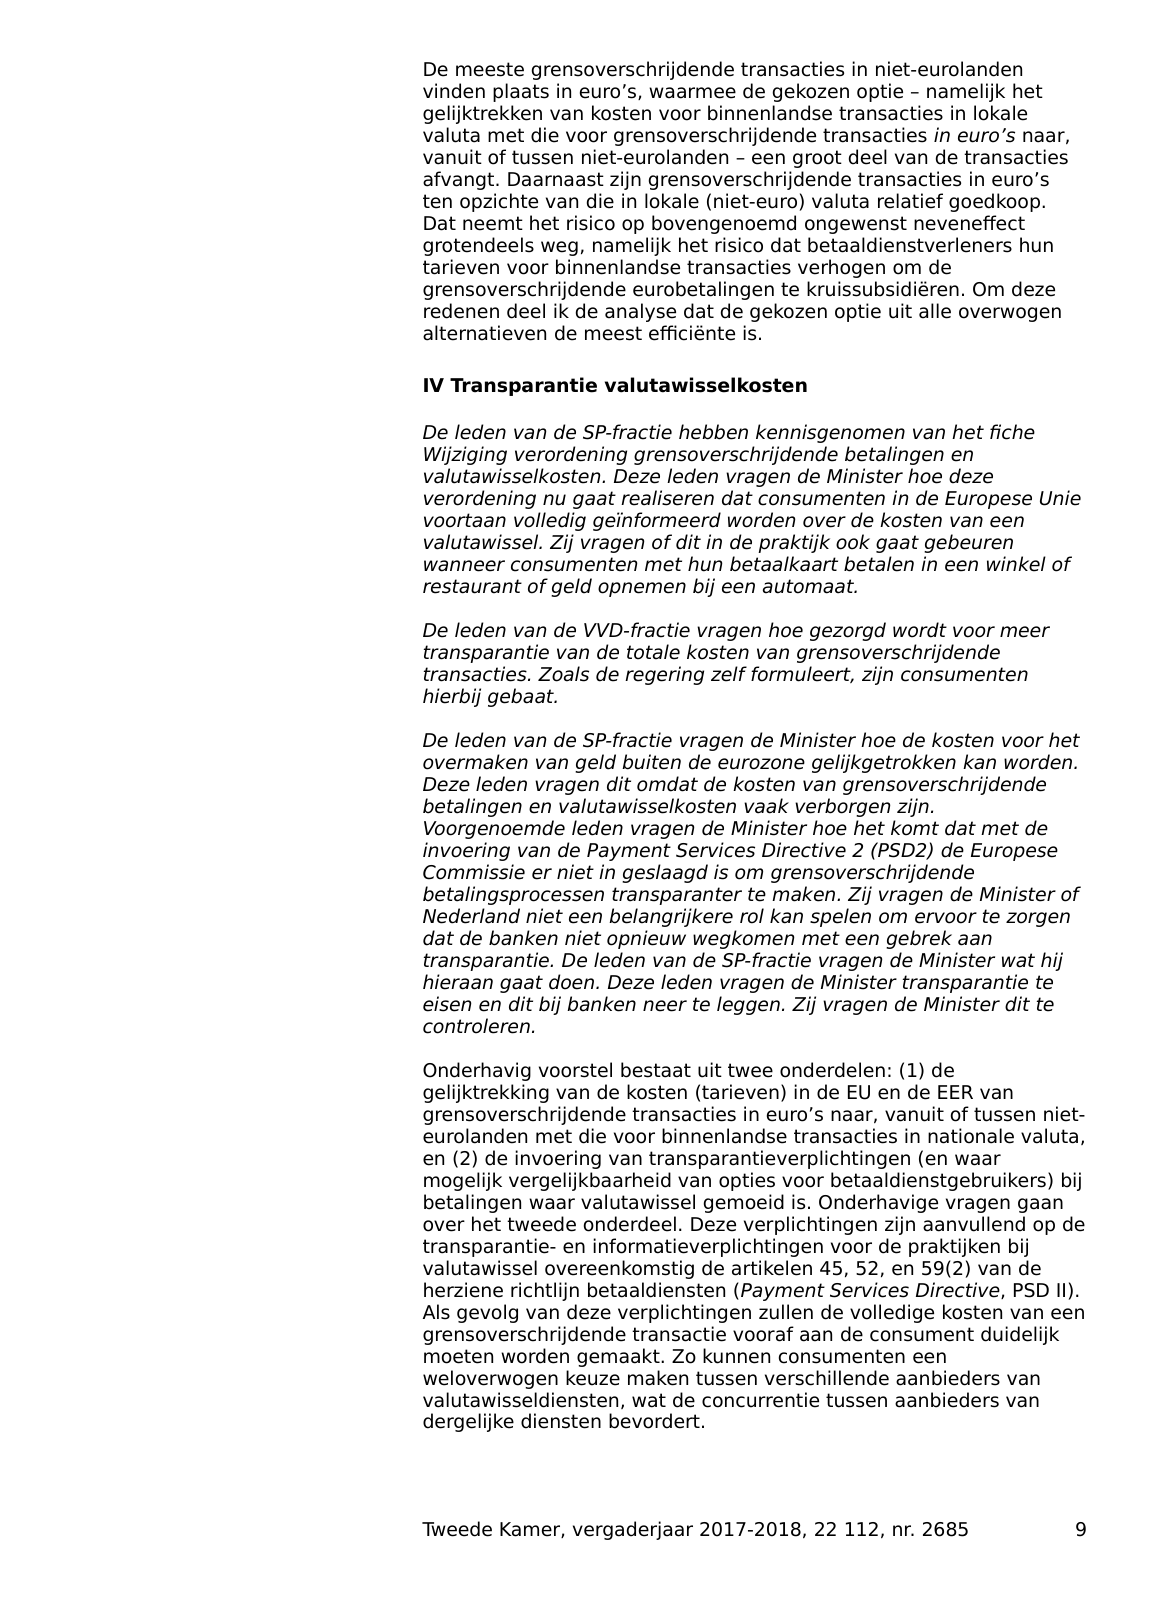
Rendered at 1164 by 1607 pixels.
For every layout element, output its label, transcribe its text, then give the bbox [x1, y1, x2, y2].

text De leden van de SP-fractie hebben kennisgenomen van het fiche Wijziging verordening grensoverschrijdende betalingen en valutawisselkosten. Deze leden vragen de Minister hoe deze verordening nu gaat realiseren dat consumenten in de Europese Unie voortaan volledig geïnformeerd worden over de kosten van een valutawissel. Zij vragen of dit in de praktijk ook gaat gebeuren wanneer consumenten met hun betaalkaart betalen in een winkel of restaurant of geld opnemen bij een automaat. [422, 422, 1087, 598]
text De meeste grensoverschrijdende transacties in niet-eurolanden vinden plaats in euro’s, waarmee de gekozen optie – namelijk het gelijktrekken van kosten voor binnenlandse transacties in lokale valuta met die voor grensoverschrijdende transacties in euro’s naar, vanuit of tussen niet-eurolanden – een groot deel van de transacties afvangt. Daarnaast zijn grensoverschrijdende transacties in euro’s ten opzichte van die in lokale (niet-euro) valuta relatief goedkoop. Dat neemt het risico op bovengenoemd ongewenst neveneffect grotendeels weg, namelijk het risico dat betaaldienstverleners hun tarieven voor binnenlandse transacties verhogen om de grensoverschrijdende eurobetalingen te kruissubsidiëren. Om deze redenen deel ik de analyse dat de gekozen optie uit alle overwogen alternatieven de meest efficiënte is. [422, 59, 1087, 345]
text De leden van de VVD-fractie vragen hoe gezorgd wordt voor meer transparantie van de totale kosten van grensoverschrijdende transacties. Zoals de regering zelf formuleert, zijn consumenten hierbij gebaat. [422, 620, 1087, 708]
text De leden van de SP-fractie vragen de Minister hoe de kosten voor het overmaken van geld buiten de eurozone gelijkgetrokken kan worden. Deze leden vragen dit omdat de kosten van grensoverschrijdende betalingen en valutawisselkosten vaak verborgen zijn. Voorgenoemde leden vragen de Minister hoe het komt dat met de invoering van de Payment Services Directive 2 (PSD2) de Europese Commissie er niet in geslaagd is om grensoverschrijdende betalingsprocessen transparanter te maken. Zij vragen de Minister of Nederland niet een belangrijkere rol kan spelen om ervoor te zorgen dat de banken niet opnieuw wegkomen met een gebrek aan transparantie. De leden van de SP-fractie vragen de Minister wat hij hieraan gaat doen. Deze leden vragen de Minister transparantie te eisen en dit bij banken neer te leggen. Zij vragen de Minister dit te controleren. [422, 730, 1087, 1038]
subtitle IV Transparantie valutawisselkosten [422, 375, 1087, 397]
text Onderhavig voorstel bestaat uit twee onderdelen: (1) de gelijktrekking van de kosten (tarieven) in de EU en de EER van grensoverschrijdende transacties in euro’s naar, vanuit of tussen niet-eurolanden met die voor binnenlandse transacties in nationale valuta, en (2) de invoering van transparantieverplichtingen (en waar mogelijk vergelijkbaarheid van opties voor betaaldienstgebruikers) bij betalingen waar valutawissel gemoeid is. Onderhavige vragen gaan over het tweede onderdeel. Deze verplichtingen zijn aanvullend op de transparantie- en informatieverplichtingen voor de praktijken bij valutawissel overeenkomstig de artikelen 45, 52, en 59(2) van de herziene richtlijn betaaldiensten (Payment Services Directive, PSD II). Als gevolg van deze verplichtingen zullen de volledige kosten van een grensoverschrijdende transactie vooraf aan de consument duidelijk moeten worden gemaakt. Zo kunnen consumenten een weloverwogen keuze maken tussen verschillende aanbieders van valutawisseldiensten, wat de concurrentie tussen aanbieders van dergelijke diensten bevordert. [422, 1060, 1087, 1433]
